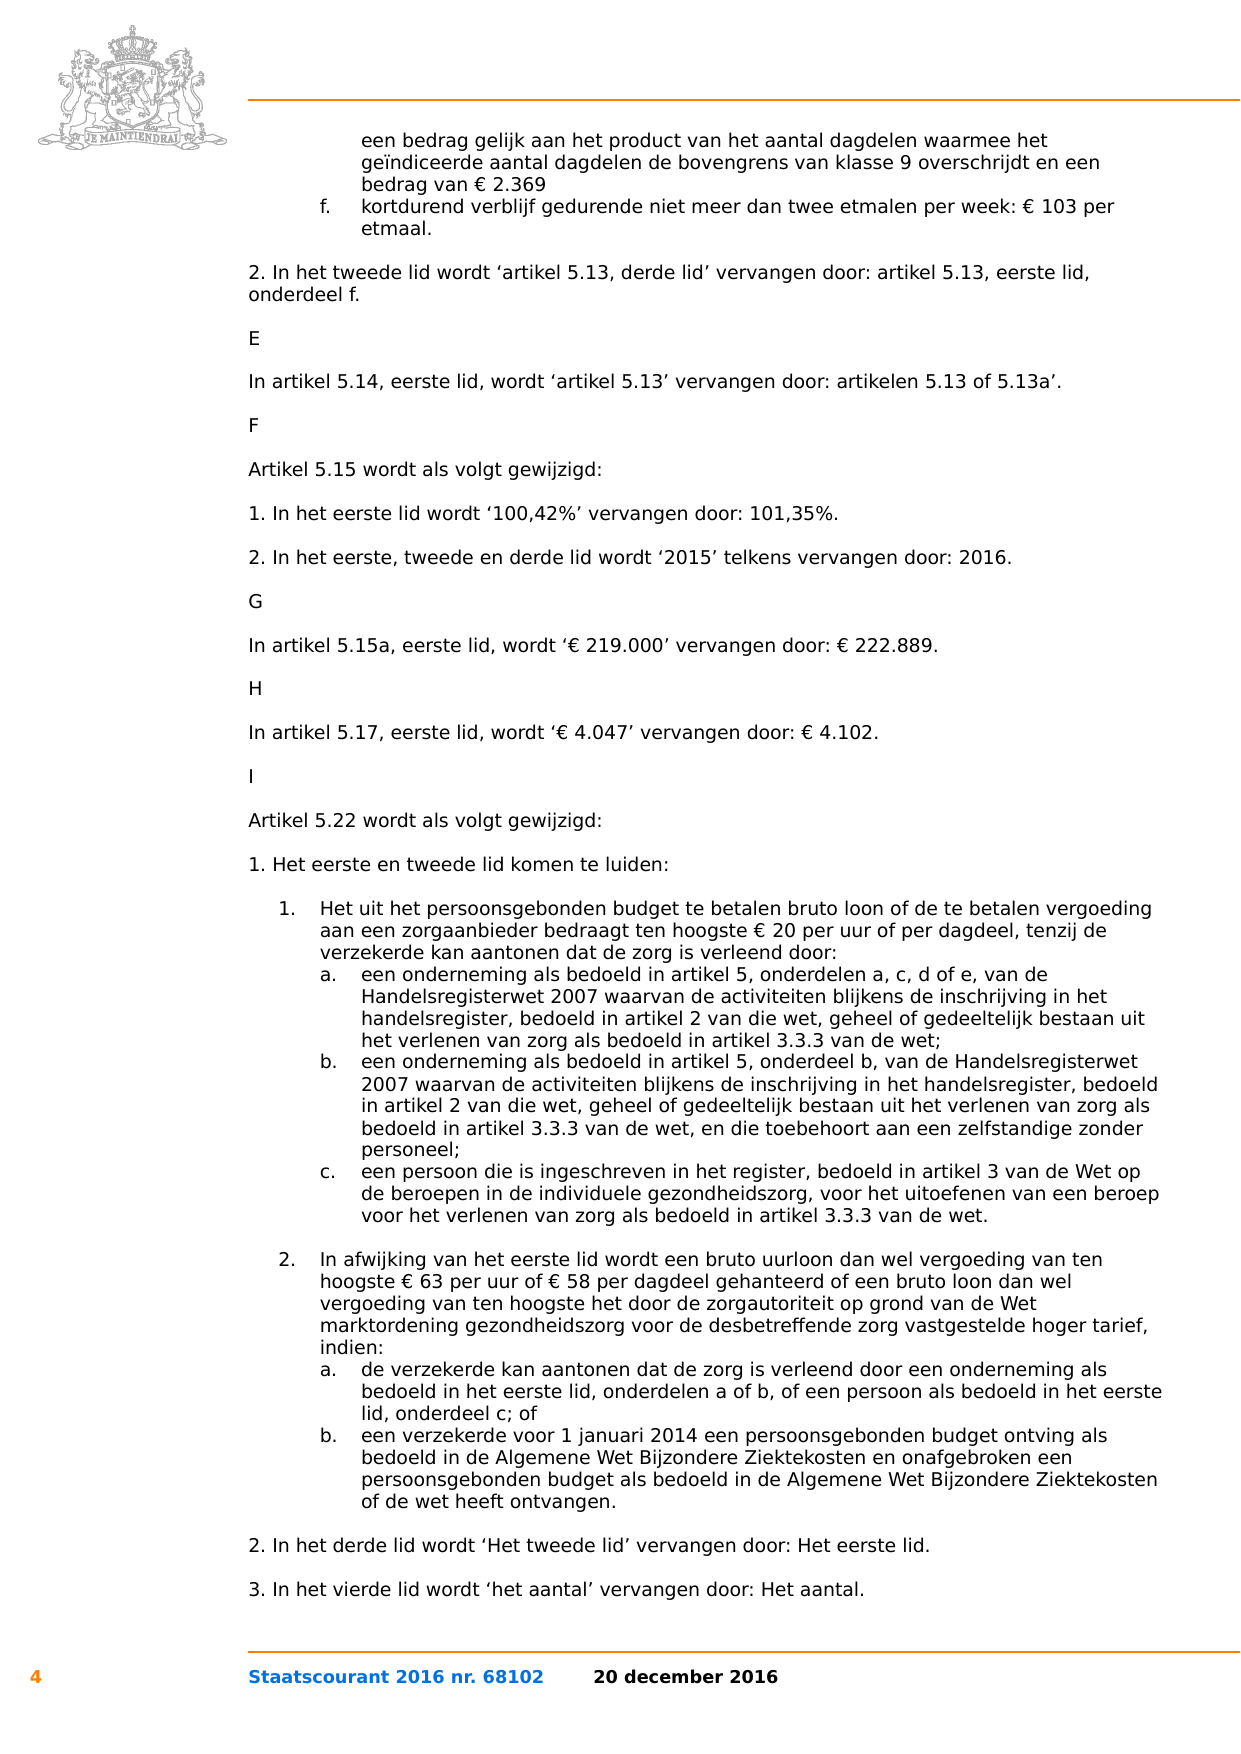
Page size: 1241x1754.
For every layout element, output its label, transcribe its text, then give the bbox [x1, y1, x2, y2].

text 2. In afwijking van het eerste lid wordt een bruto uurloon dan wel vergoeding van ten hoogste € 63 per uur of € 58 per dagdeel gehanteerd of een bruto loon dan wel vergoeding van ten hoogste het door de zorgautoriteit op grond van de Wet marktordening gezondheidszorg voor de desbetreffende zorg vastgestelde hoger tarief, indien: [278, 1249, 1163, 1359]
text 1. In het eerste lid wordt ‘100,42%’ vervangen door: 101,35%. [248, 503, 1163, 525]
text F [248, 415, 1163, 437]
text 1. Het eerste en tweede lid komen te luiden: [248, 854, 1163, 876]
text 3. In het vierde lid wordt ‘het aantal’ vervangen door: Het aantal. [248, 1579, 1163, 1601]
picture [38, 25, 227, 150]
text b. een onderneming als bedoeld in artikel 5, onderdeel b, van de Handelsregisterwet 2007 waarvan de activiteiten blijkens de inschrijving in het handelsregister, bedoeld in artikel 2 van die wet, geheel of gedeeltelijk bestaan uit het verlenen van zorg als bedoeld in artikel 3.3.3 van de wet, en die toebehoort aan een zelfstandige zonder personeel; [319, 1051, 1163, 1161]
text a. de verzekerde kan aantonen dat de zorg is verleend door een onderneming als bedoeld in het eerste lid, onderdelen a of b, of een persoon als bedoeld in het eerste lid, onderdeel c; of [319, 1359, 1163, 1425]
text I [248, 766, 1163, 788]
text G [248, 591, 1163, 613]
text 2. In het derde lid wordt ‘Het tweede lid’ vervangen door: Het eerste lid. [248, 1535, 1163, 1557]
text c. een persoon die is ingeschreven in het register, bedoeld in artikel 3 van de Wet op de beroepen in de individuele gezondheidszorg, voor het uitoefenen van een beroep voor het verlenen van zorg als bedoeld in artikel 3.3.3 van de wet. [319, 1161, 1163, 1227]
text f. kortdurend verblijf gedurende niet meer dan twee etmalen per week: € 103 per etmaal. [319, 196, 1163, 240]
text E [248, 327, 1163, 349]
text 1. Het uit het persoonsgebonden budget te betalen bruto loon of de te betalen vergoeding aan een zorgaanbieder bedraagt ten hoogste € 20 per uur of per dagdeel, tenzij de verzekerde kan aantonen dat de zorg is verleend door: [278, 898, 1163, 963]
text b. een verzekerde voor 1 januari 2014 een persoonsgebonden budget ontving als bedoeld in de Algemene Wet Bijzondere Ziektekosten en onafgebroken een persoonsgebonden budget als bedoeld in de Algemene Wet Bijzondere Ziektekosten of de wet heeft ontvangen. [319, 1425, 1163, 1513]
text In artikel 5.17, eerste lid, wordt ‘€ 4.047’ vervangen door: € 4.102. [248, 722, 1163, 744]
text 2. In het tweede lid wordt ‘artikel 5.13, derde lid’ vervangen door: artikel 5.13, eerste lid, onderdeel f. [248, 262, 1163, 306]
text een bedrag gelijk aan het product van het aantal dagdelen waarmee het geïndiceerde aantal dagdelen de bovengrens van klasse 9 overschrijdt en een bedrag van € 2.369 [361, 130, 1163, 196]
text H [248, 678, 1163, 700]
text Artikel 5.15 wordt als volgt gewijzigd: [248, 459, 1163, 481]
text In artikel 5.15a, eerste lid, wordt ‘€ 219.000’ vervangen door: € 222.889. [248, 634, 1163, 656]
text Artikel 5.22 wordt als volgt gewijzigd: [248, 810, 1163, 832]
text 2. In het eerste, tweede en derde lid wordt ‘2015’ telkens vervangen door: 2016. [248, 547, 1163, 569]
text a. een onderneming als bedoeld in artikel 5, onderdelen a, c, d of e, van de Handelsregisterwet 2007 waarvan de activiteiten blijkens de inschrijving in het handelsregister, bedoeld in artikel 2 van die wet, geheel of gedeeltelijk bestaan uit het verlenen van zorg als bedoeld in artikel 3.3.3 van de wet; [319, 963, 1163, 1051]
text In artikel 5.14, eerste lid, wordt ‘artikel 5.13’ vervangen door: artikelen 5.13 of 5.13a’. [248, 371, 1163, 393]
